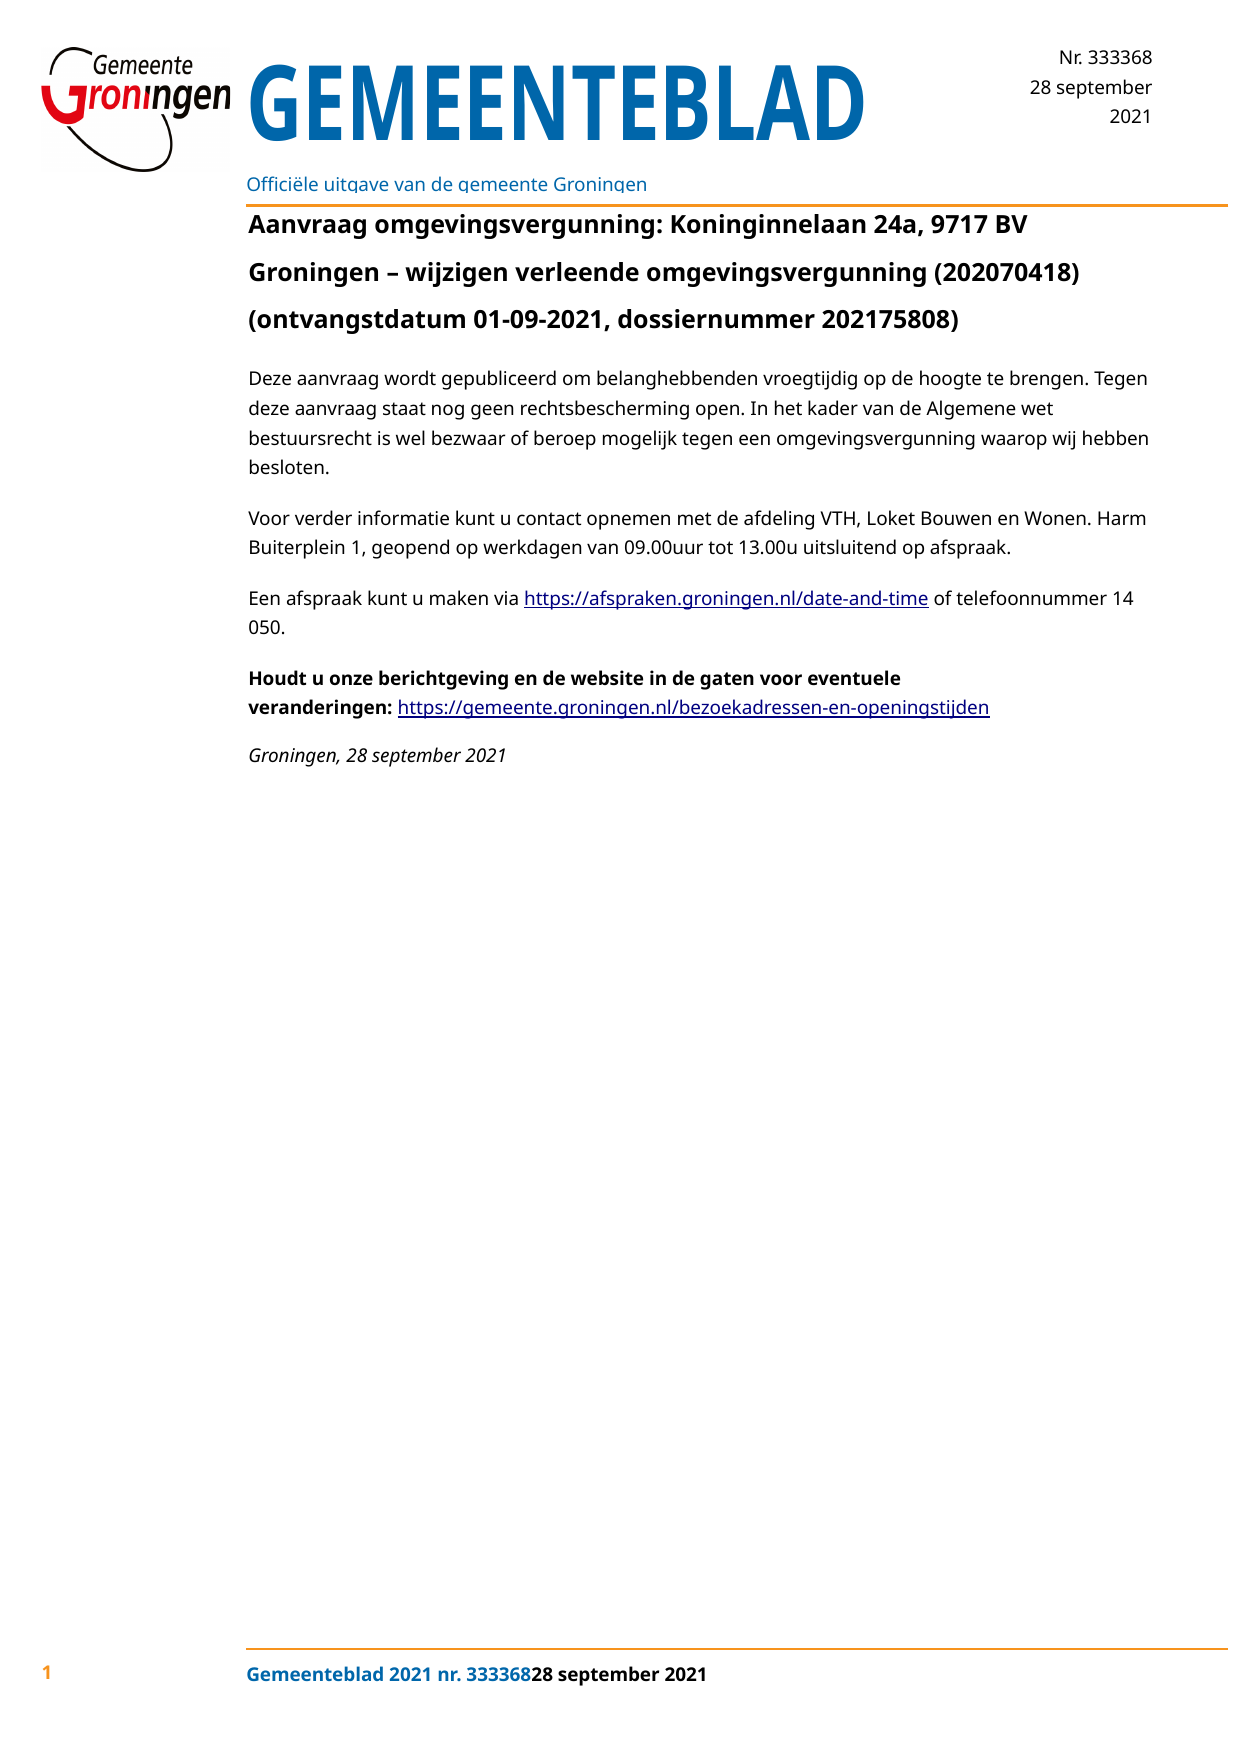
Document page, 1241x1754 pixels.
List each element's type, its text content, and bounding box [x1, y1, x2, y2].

text Groningen, 28 september 2021 [248, 742, 1152, 768]
text Voor verder informatie kunt u contact opnemen met de afdeling VTH, Loket Bouwen en Wonen. Harm Buiterplein 1, geopend op werkdagen van 09.00uur tot 13.00u uitsluitend op afspraak. [248, 505, 1152, 560]
picture [41, 47, 231, 172]
text Aanvraag omgevingsvergunning: Koninginnelaan 24a, 9717 BV Groningen – wijzigen verleende omgevingsvergunning (202070418) (ontvangstdatum 01-09-2021, dossiernummer 202175808) [248, 207, 1152, 336]
text Houdt u onze berichtgeving en de website in de gaten voor eventuele veranderingen: https://gemeente.groningen.nl/bezoekadressen-en-openingstijden [248, 665, 1152, 720]
text Een afspraak kunt u maken via https://afspraken.groningen.nl/date-and-time of telefoonnummer 14 050. [248, 585, 1152, 640]
text Deze aanvraag wordt gepubliceerd om belanghebbenden vroegtijdig op de hoogte te brengen. Tegen deze aanvraag staat nog geen rechtsbescherming open. In het kader van de Algemene wet bestuursrecht is wel bezwaar of beroep mogelijk tegen een omgevingsvergunning waarop wij hebben besloten. [248, 366, 1152, 480]
